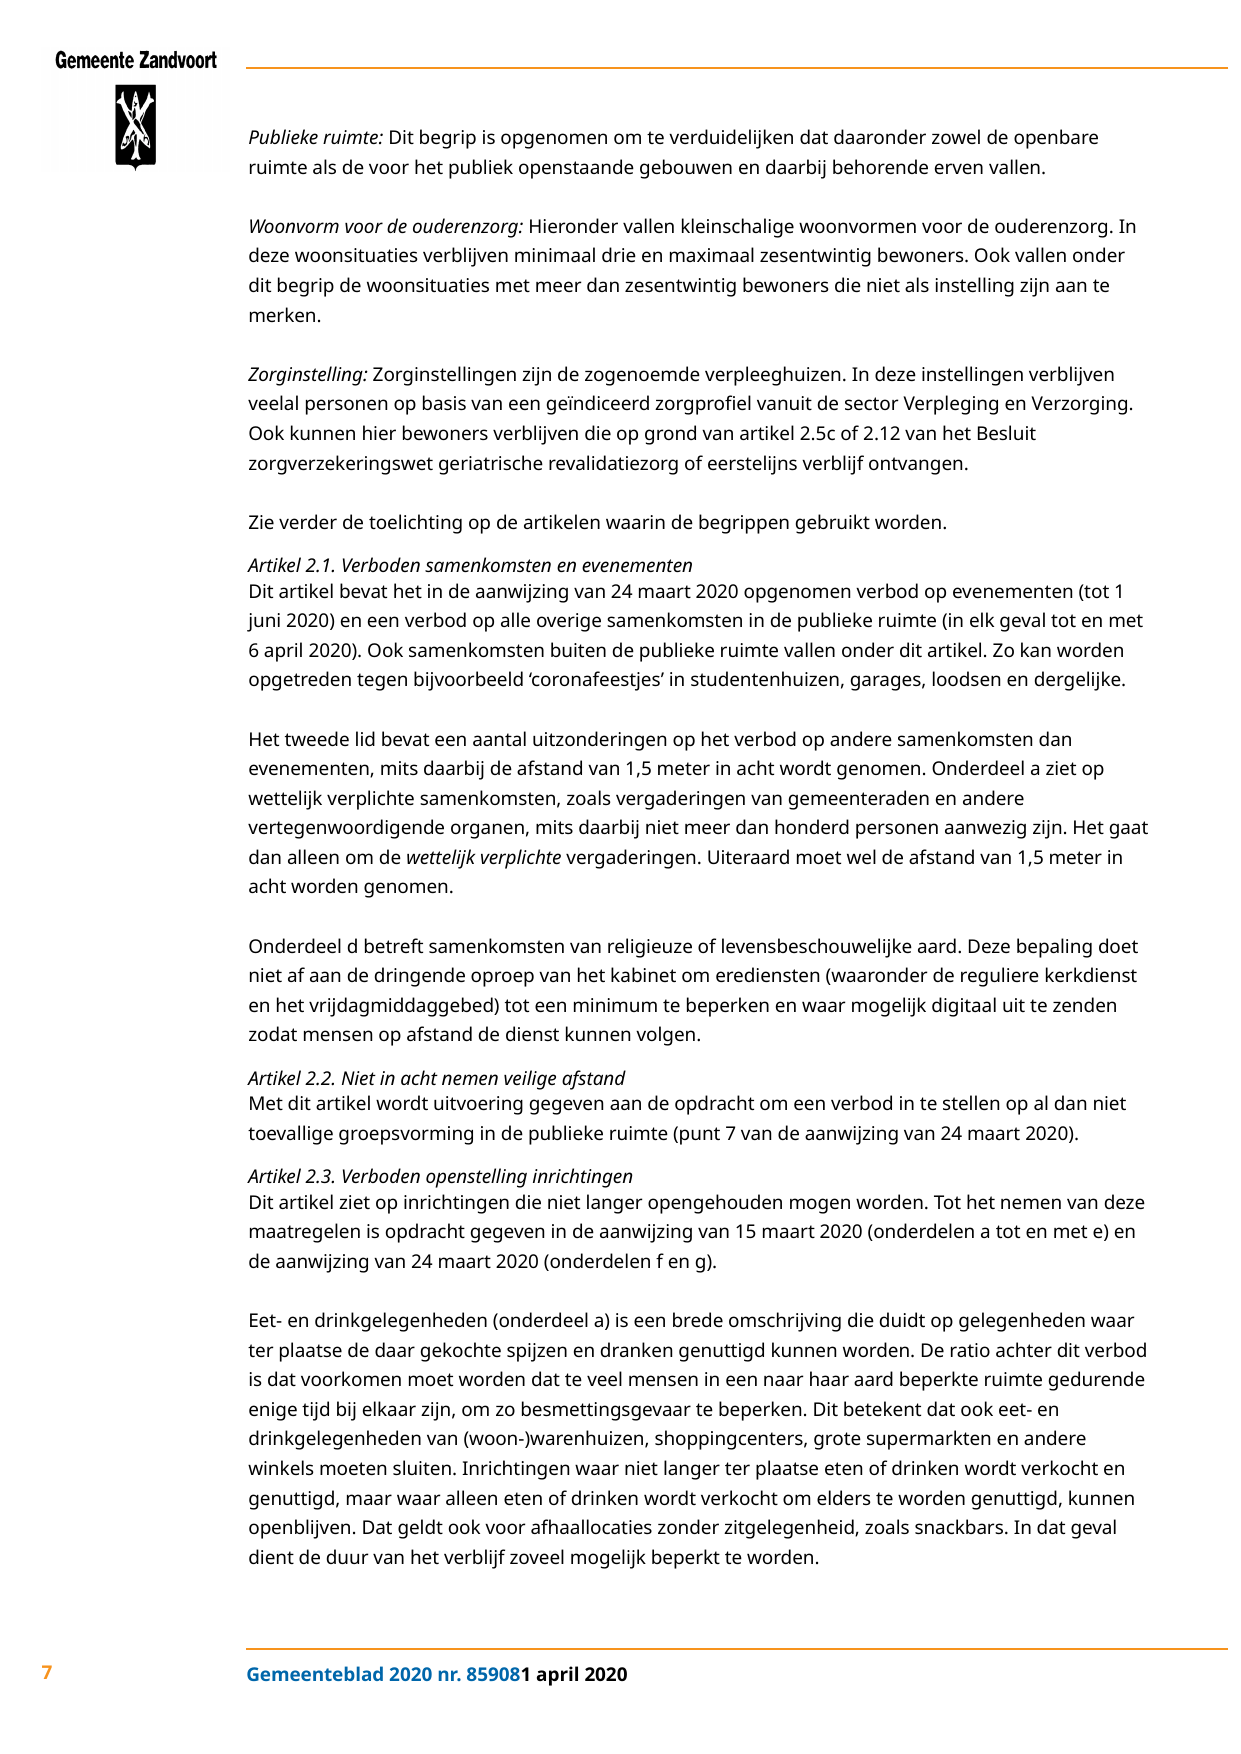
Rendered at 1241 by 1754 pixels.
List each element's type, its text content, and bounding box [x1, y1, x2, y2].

text Publieke ruimte: Dit begrip is opgenomen om te verduidelijken dat daaronder zowel de openbare ruimte als de voor het publiek openstaande gebouwen en daarbij behorende erven vallen. [248, 124, 1152, 180]
text Met dit artikel wordt uitvoering gegeven aan de opdracht om een verbod in te stellen op al dan niet toevallige groepsvorming in de publieke ruimte (punt 7 van de aanwijzing van 24 maart 2020). [248, 1090, 1152, 1146]
text Artikel 2.1. Verboden samenkomsten en evenementen [248, 552, 1152, 578]
text Artikel 2.2. Niet in acht nemen veilige afstand [248, 1065, 1152, 1090]
picture [41, 47, 231, 172]
text Dit artikel ziet op inrichtingen die niet langer opengehouden mogen worden. Tot het nemen van deze maatregelen is opdracht gegeven in de aanwijzing van 15 maart 2020 (onderdelen a tot en met e) en de aanwijzing van 24 maart 2020 (onderdelen f en g). [248, 1189, 1152, 1274]
text Zorginstelling: Zorginstellingen zijn de zogenoemde verpleeghuizen. In deze instellingen verblijven veelal personen op basis van een geïndiceerd zorgprofiel vanuit de sector Verpleging en Verzorging. Ook kunnen hier bewoners verblijven die op grond van artikel 2.5c of 2.12 van het Besluit zorgverzekeringswet geriatrische revalidatiezorg of eerstelijns verblijf ontvangen. [248, 361, 1152, 476]
text Eet- en drinkgelegenheden (onderdeel a) is een brede omschrijving die duidt op gelegenheden waar ter plaatse de daar gekochte spijzen en dranken genuttigd kunnen worden. De ratio achter dit verbod is dat voorkomen moet worden dat te veel mensen in een naar haar aard beperkte ruimte gedurende enige tijd bij elkaar zijn, om zo besmettingsgevaar te beperken. Dit betekent dat ook eet- en drinkgelegenheden van (woon-)warenhuizen, shoppingcenters, grote supermarkten en andere winkels moeten sluiten. Inrichtingen waar niet langer ter plaatse eten of drinken wordt verkocht en genuttigd, maar waar alleen eten of drinken wordt verkocht om elders te worden genuttigd, kunnen openblijven. Dat geldt ook voor afhaallocaties zonder zitgelegenheid, zoals snackbars. In dat geval dient de duur van het verblijf zoveel mogelijk beperkt te worden. [248, 1307, 1152, 1569]
text Onderdeel d betreft samenkomsten van religieuze of levensbeschouwelijke aard. Deze bepaling doet niet af aan de dringende oproep van het kabinet om erediensten (waaronder de reguliere kerkdienst en het vrijdagmiddaggebed) tot een minimum te beperken en waar mogelijk digitaal uit te zenden zodat mensen op afstand de dienst kunnen volgen. [248, 933, 1152, 1047]
text Woonvorm voor de ouderenzorg: Hieronder vallen kleinschalige woonvormen voor de ouderenzorg. In deze woonsituaties verblijven minimaal drie en maximaal zesentwintig bewoners. Ook vallen onder dit begrip de woonsituaties met meer dan zesentwintig bewoners die niet als instelling zijn aan te merken. [248, 213, 1152, 328]
text Dit artikel bevat het in de aanwijzing van 24 maart 2020 opgenomen verbod op evenementen (tot 1 juni 2020) en een verbod op alle overige samenkomsten in de publieke ruimte (in elk geval tot en met 6 april 2020). Ook samenkomsten buiten de publieke ruimte vallen onder dit artikel. Zo kan worden opgetreden tegen bijvoorbeeld ‘coronafeestjes’ in studentenhuizen, garages, loodsen en dergelijke. [248, 578, 1152, 692]
text Het tweede lid bevat een aantal uitzonderingen op het verbod op andere samenkomsten dan evenementen, mits daarbij de afstand van 1,5 meter in acht wordt genomen. Onderdeel a ziet op wettelijk verplichte samenkomsten, zoals vergaderingen van gemeenteraden en andere vertegenwoordigende organen, mits daarbij niet meer dan honderd personen aanwezig zijn. Het gaat dan alleen om de wettelijk verplichte vergaderingen. Uiteraard moet wel de afstand van 1,5 meter in acht worden genomen. [248, 726, 1152, 899]
text Zie verder de toelichting op de artikelen waarin de begrippen gebruikt worden. [248, 509, 1152, 535]
text Artikel 2.3. Verboden openstelling inrichtingen [248, 1163, 1152, 1189]
